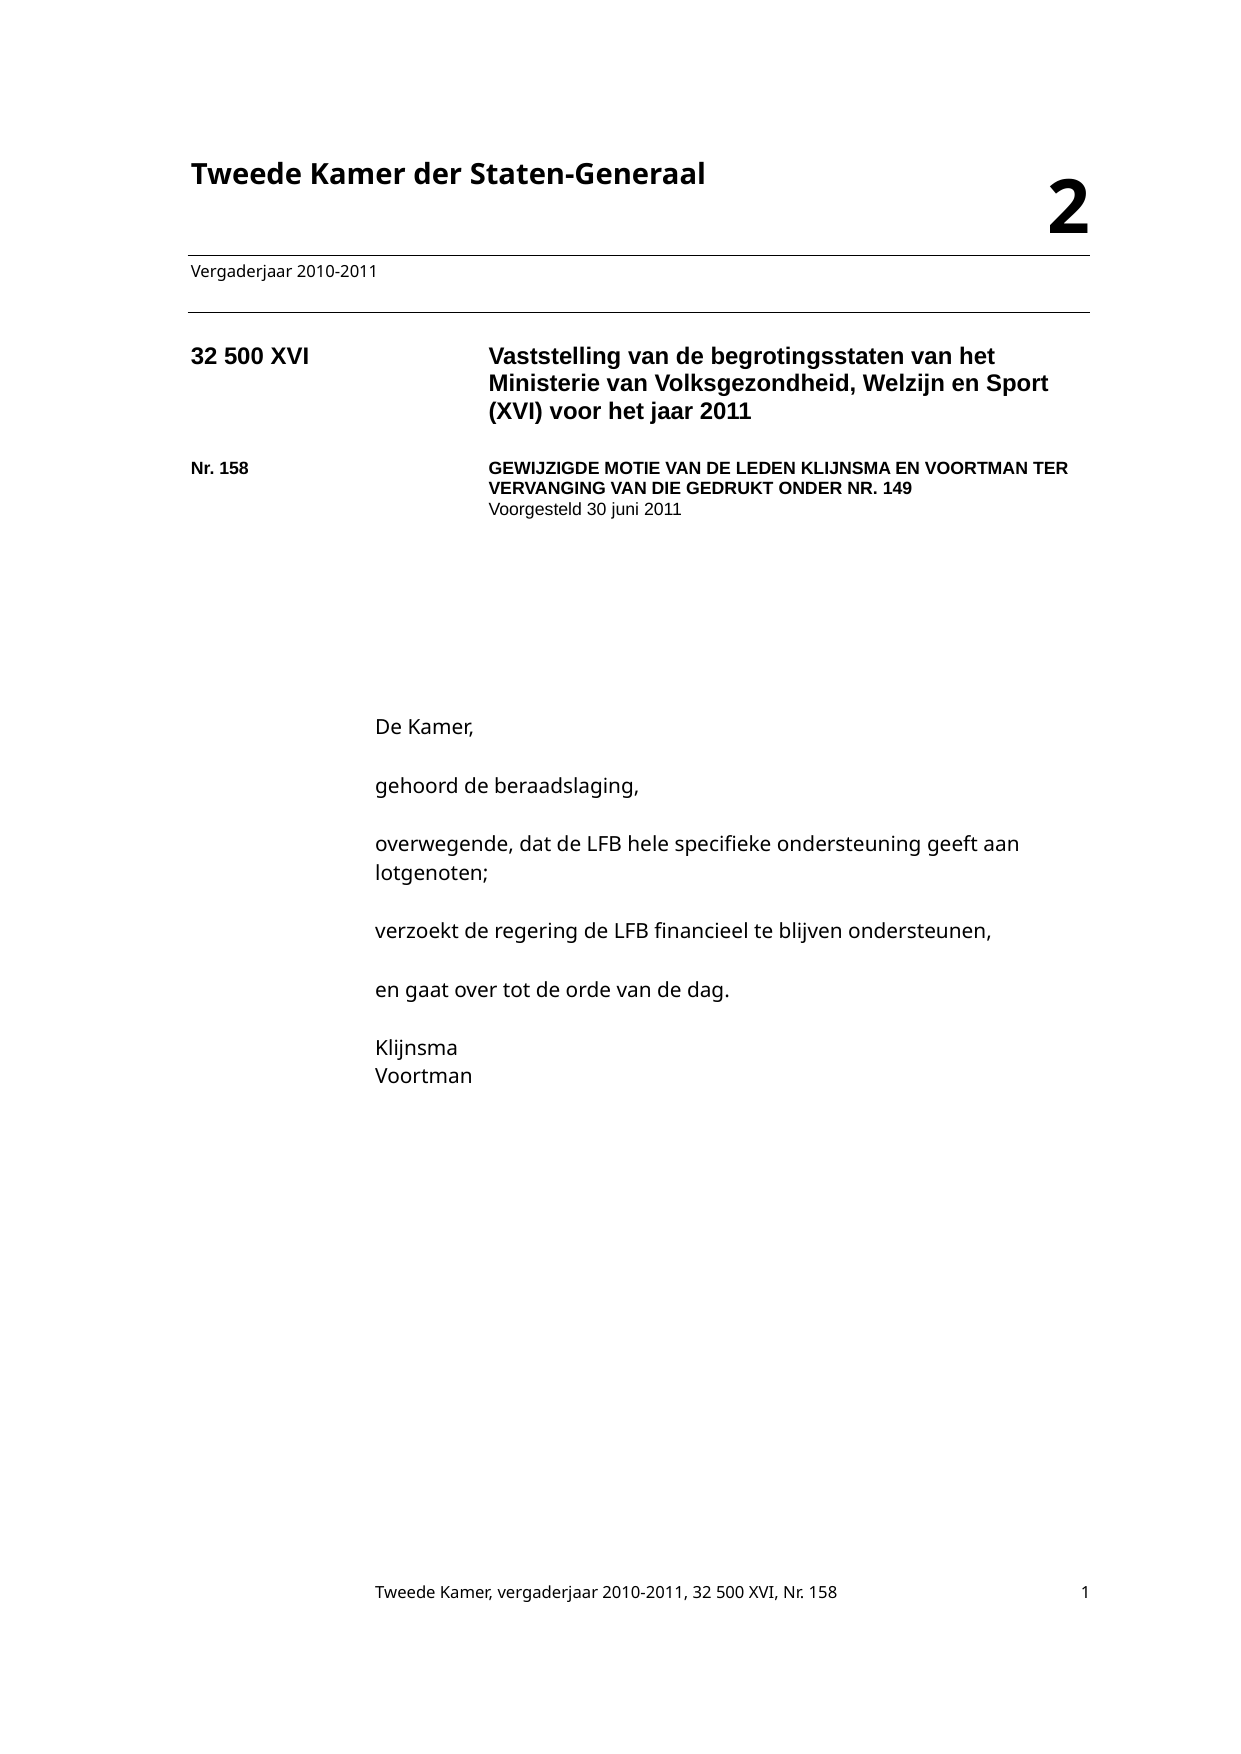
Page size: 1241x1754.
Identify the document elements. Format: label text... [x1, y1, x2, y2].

text Klijnsma [375, 1033, 1090, 1062]
table_cell 32 500 XVI [188, 339, 485, 454]
table_cell [485, 313, 1090, 339]
table_cell Vaststelling van de begrotingsstaten van het Ministerie van Volksgezondheid, Welzijn en Sport (XVI) voor het jaar 2011 [485, 339, 1090, 454]
text gehoord de beraadslaging, [375, 771, 1090, 799]
table_cell Vergaderjaar 2010-2011 [188, 256, 485, 312]
table_header Tweede Kamer der Staten-Generaal [188, 150, 909, 255]
table_cell [188, 313, 485, 339]
text overwegende, dat de LFB hele specifieke ondersteuning geeft aan lotgenoten; [375, 829, 1090, 886]
table_cell Nr. 158 [188, 455, 485, 594]
text en gaat over tot de orde van de dag. [375, 975, 1090, 1003]
table_header 2 [910, 150, 1090, 255]
text De Kamer, [375, 712, 1090, 741]
table_cell [485, 256, 1090, 312]
table_cell GEWIJZIGDE MOTIE VAN DE LEDEN KLIJNSMA EN VOORTMAN TER VERVANGING VAN DIE GEDRUKT ONDER NR. 149 Voorgesteld 30 juni 2011 [485, 455, 1090, 594]
text Voortman [375, 1062, 1090, 1090]
text verzoekt de regering de LFB financieel te blijven ondersteunen, [375, 916, 1090, 945]
